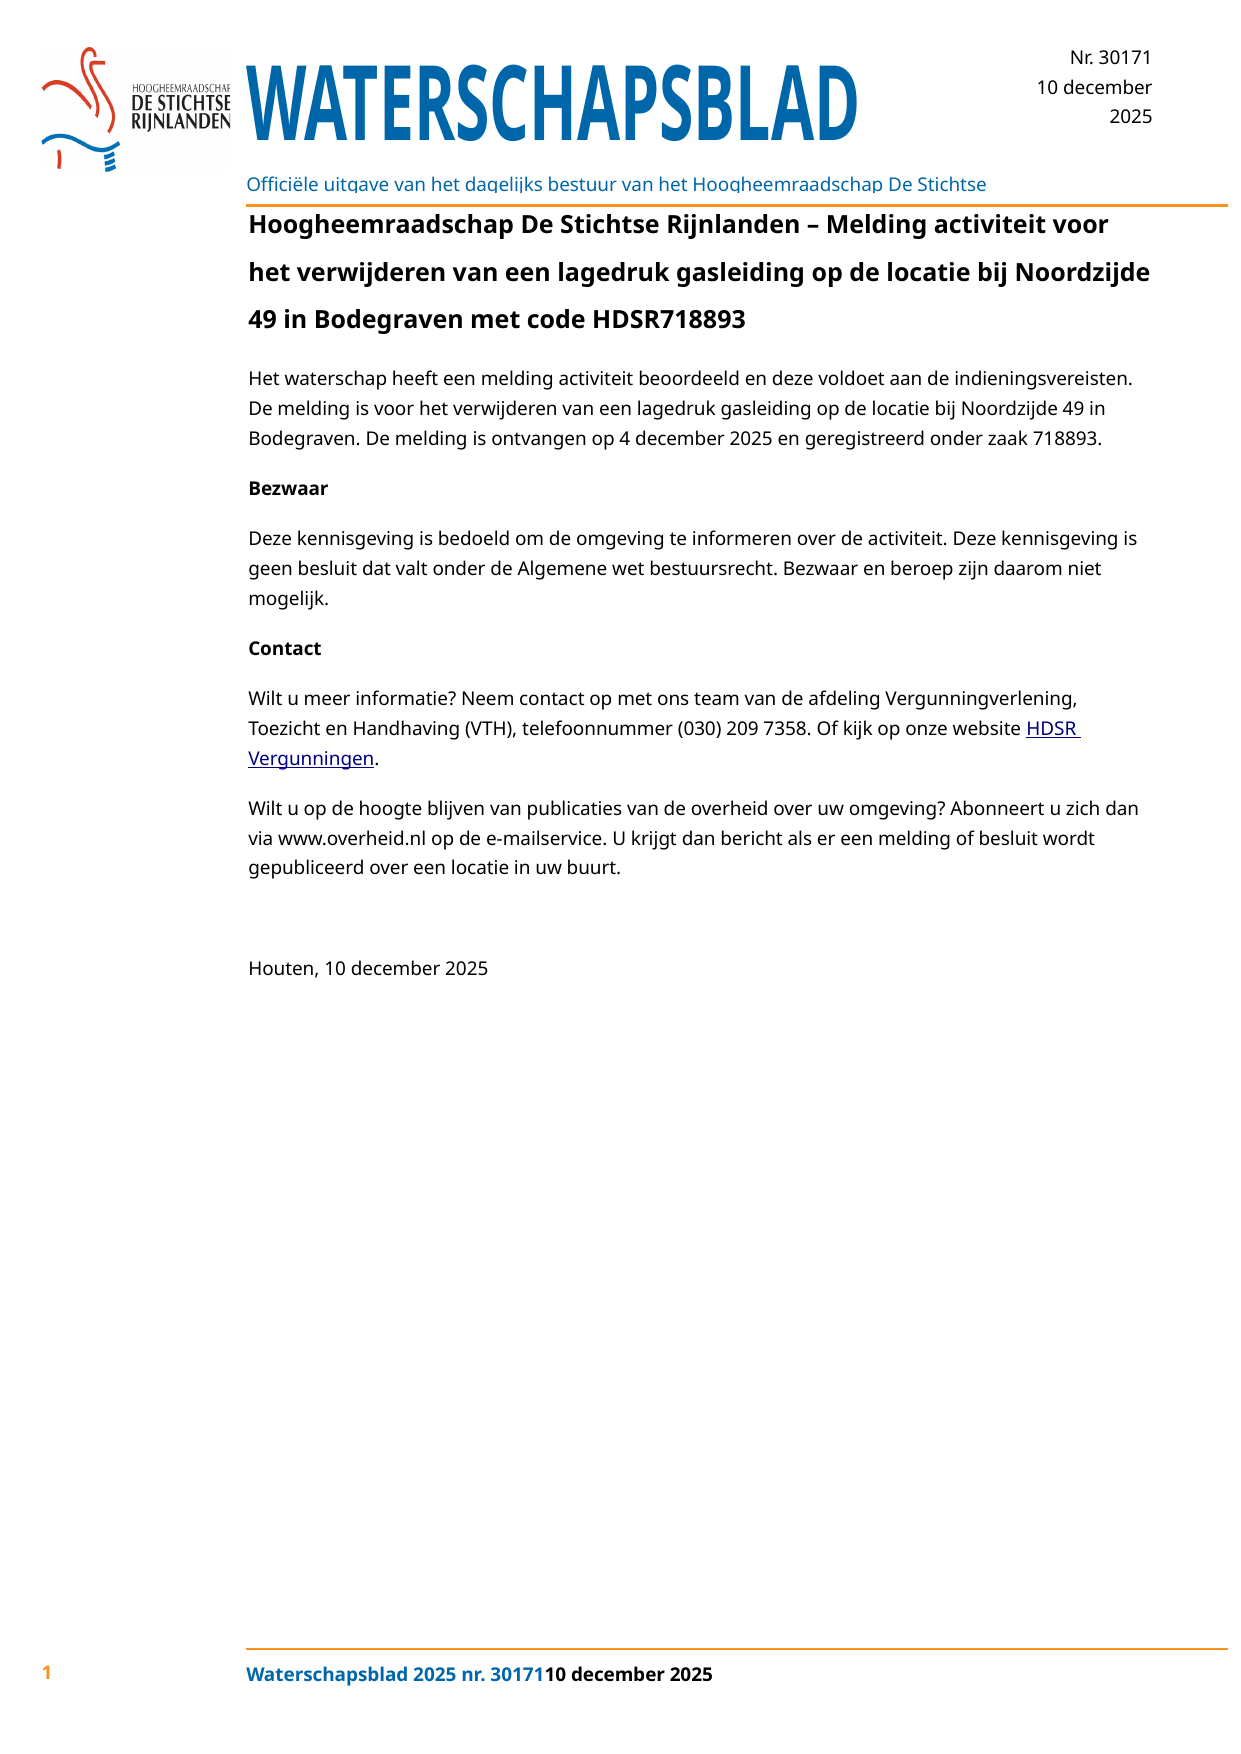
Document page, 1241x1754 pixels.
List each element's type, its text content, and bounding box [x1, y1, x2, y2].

picture [41, 47, 231, 172]
text Het waterschap heeft een melding activiteit beoordeeld en deze voldoet aan de indieningsvereisten. De melding is voor het verwijderen van een lagedruk gasleiding op de locatie bij Noordzijde 49 in Bodegraven. De melding is ontvangen op 4 december 2025 en geregistreerd onder zaak 718893. [248, 366, 1152, 450]
text Wilt u meer informatie? Neem contact op met ons team van de afdeling Vergunningverlening, Toezicht en Handhaving (VTH), telefoonnummer (030) 209 7358. Of kijk op onze website HDSR Vergunningen. [248, 686, 1152, 770]
text Hoogheemraadschap De Stichtse Rijnlanden – Melding activiteit voor het verwijderen van een lagedruk gasleiding op de locatie bij Noordzijde 49 in Bodegraven met code HDSR718893 [248, 207, 1152, 336]
text Deze kennisgeving is bedoeld om de omgeving te informeren over de activiteit. Deze kennisgeving is geen besluit dat valt onder de Algemene wet bestuursrecht. Bezwaar en beroep zijn daarom niet mogelijk. [248, 526, 1152, 610]
text Wilt u op de hoogte blijven van publicaties van de overheid over uw omgeving? Abonneert u zich dan via www.overheid.nl op de e-mailservice. U krijgt dan bericht als er een melding of besluit wordt gepubliceerd over een locatie in uw buurt. [248, 795, 1152, 880]
text Contact [248, 635, 1152, 661]
text Houten, 10 december 2025 [248, 955, 1152, 981]
text Bezwaar [248, 475, 1152, 501]
